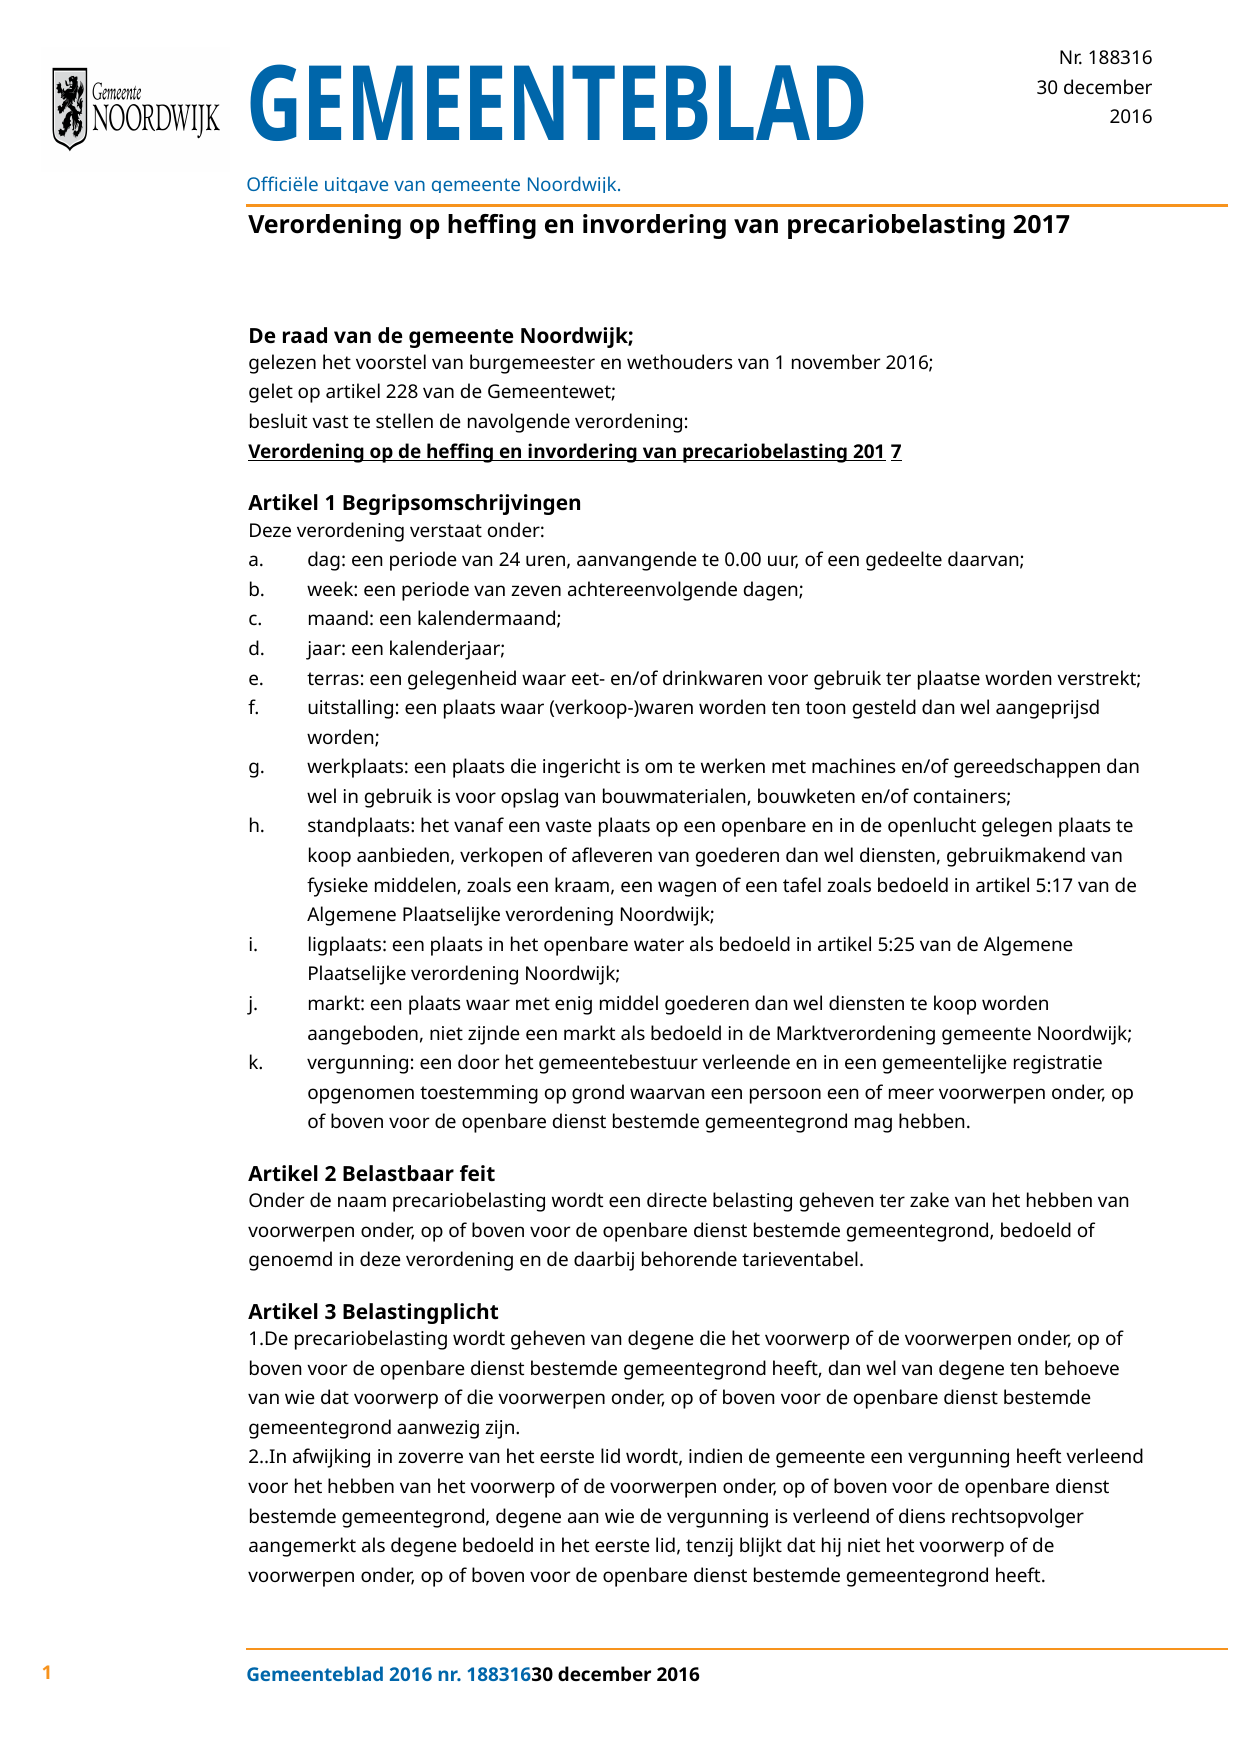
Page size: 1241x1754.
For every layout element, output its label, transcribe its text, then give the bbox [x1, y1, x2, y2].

list uitstalling: een plaats waar (verkoop-)waren worden ten toon gesteld dan wel aangeprijsd worden; [248, 694, 1152, 749]
list standplaats: het vanaf een vaste plaats op een openbare en in de openlucht gelegen plaats te koop aanbieden, verkopen of afleveren van goederen dan wel diensten, gebruikmakend van fysieke middelen, zoals een kraam, een wagen of een tafel zoals bedoeld in artikel 5:17 van de Algemene Plaatselijke verordening Noordwijk; [248, 813, 1152, 927]
text gelezen het voorstel van burgemeester en wethouders van 1 november 2016; [248, 349, 1152, 375]
text Verordening op de heffing en invordering van precariobelasting 201 7 [248, 438, 1152, 464]
text Artikel 2 Belastbaar feit [248, 1159, 1152, 1187]
text Deze verordening verstaat onder: [248, 517, 1152, 542]
text Artikel 1 Begripsomschrijvingen [248, 488, 1152, 517]
text Verordening op heffing en invordering van precariobelasting 2017 [248, 207, 1152, 241]
text besluit vast te stellen de navolgende verordening: [248, 408, 1152, 434]
list week: een periode van zeven achtereenvolgende dagen; [248, 576, 1152, 602]
text Artikel 3 Belastingplicht [248, 1297, 1152, 1325]
list jaar: een kalenderjaar; [248, 635, 1152, 661]
text De raad van de gemeente Noordwijk; [248, 321, 1152, 349]
text gelet op artikel 228 van de Gemeentewet; [248, 379, 1152, 404]
list vergunning: een door het gemeentebestuur verleende en in een gemeentelijke registratie opgenomen toestemming op grond waarvan een persoon een of meer voorwerpen onder, op of boven voor de openbare dienst bestemde gemeentegrond mag hebben. [248, 1049, 1152, 1134]
list maand: een kalendermaand; [248, 606, 1152, 631]
text 1.De precariobelasting wordt geheven van degene die het voorwerp of de voorwerpen onder, op of boven voor de openbare dienst bestemde gemeentegrond heeft, dan wel van degene ten behoeve van wie dat voorwerp of die voorwerpen onder, op of boven voor de openbare dienst bestemde gemeentegrond aanwezig zijn. [248, 1325, 1152, 1440]
list werkplaats: een plaats die ingericht is om te werken met machines en/of gereedschappen dan wel in gebruik is voor opslag van bouwmaterialen, bouwketen en/of containers; [248, 753, 1152, 809]
list dag: een periode van 24 uren, aanvangende te 0.00 uur, of een gedeelte daarvan; [248, 546, 1152, 572]
list terras: een gelegenheid waar eet- en/of drinkwaren voor gebruik ter plaatse worden verstrekt; [248, 665, 1152, 690]
text Onder de naam precariobelasting wordt een directe belasting geheven ter zake van het hebben van voorwerpen onder, op of boven voor de openbare dienst bestemde gemeentegrond, bedoeld of genoemd in deze verordening en de daarbij behorende tarieventabel. [248, 1187, 1152, 1272]
text 2..In afwijking in zoverre van het eerste lid wordt, indien de gemeente een vergunning heeft verleend voor het hebben van het voorwerp of de voorwerpen onder, op of boven voor de openbare dienst bestemde gemeentegrond, degene aan wie de vergunning is verleend of diens rechtsopvolger aangemerkt als degene bedoeld in het eerste lid, tenzij blijkt dat hij niet het voorwerp of de voorwerpen onder, op of boven voor de openbare dienst bestemde gemeentegrond heeft. [248, 1444, 1152, 1588]
list markt: een plaats waar met enig middel goederen dan wel diensten te koop worden aangeboden, niet zijnde een markt als bedoeld in de Marktverordening gemeente Noordwijk; [248, 990, 1152, 1045]
list ligplaats: een plaats in het openbare water als bedoeld in artikel 5:25 van de Algemene Plaatselijke verordening Noordwijk; [248, 931, 1152, 986]
picture [41, 47, 231, 172]
